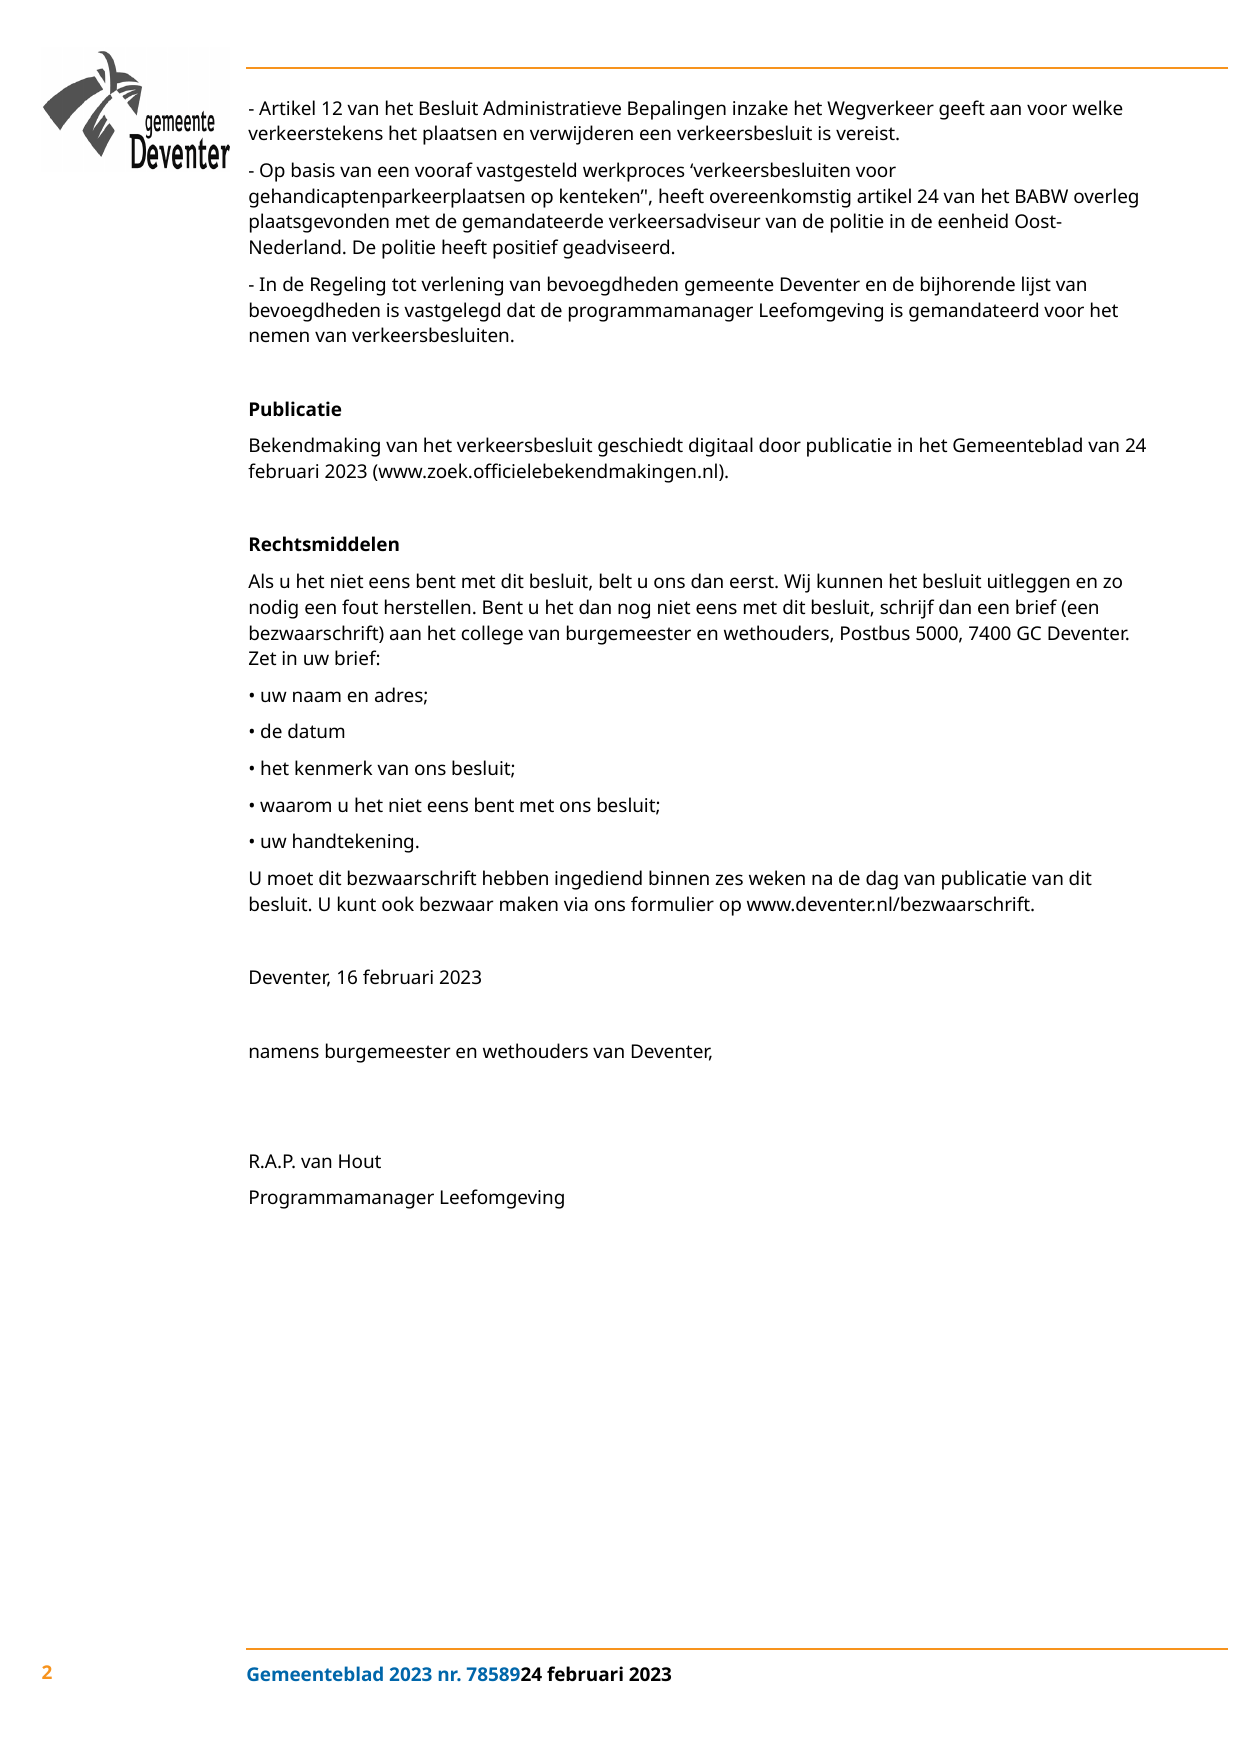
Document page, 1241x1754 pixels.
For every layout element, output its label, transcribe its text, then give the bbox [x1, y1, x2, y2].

picture [41, 47, 231, 172]
text Als u het niet eens bent met dit besluit, belt u ons dan eerst. Wij kunnen het besluit uitleggen en zo nodig een fout herstellen. Bent u het dan nog niet eens met dit besluit, schrijf dan een brief (een bezwaarschrift) aan het college van burgemeester en wethouders, Postbus 5000, 7400 GC Deventer. Zet in uw brief: [248, 568, 1152, 671]
text Programmamanager Leefomgeving [248, 1184, 1152, 1210]
text - In de Regeling tot verlening van bevoegdheden gemeente Deventer en de bijhorende lijst van bevoegdheden is vastgelegd dat de programmamanager Leefomgeving is gemandateerd voor het nemen van verkeersbesluiten. [248, 271, 1152, 348]
text namens burgemeester en wethouders van Deventer, [248, 1038, 1152, 1063]
text - Op basis van een vooraf vastgesteld werkproces ‘verkeersbesluiten voor gehandicaptenparkeerplaatsen op kenteken’', heeft overeenkomstig artikel 24 van het BABW overleg plaatsgevonden met de gemandateerde verkeersadviseur van de politie in de eenheid Oost-Nederland. De politie heeft positief geadviseerd. [248, 157, 1152, 260]
text R.A.P. van Hout [248, 1148, 1152, 1173]
text • het kenmerk van ons besluit; [248, 755, 1152, 781]
text Bekendmaking van het verkeersbesluit geschiedt digitaal door publicatie in het Gemeenteblad van 24 februari 2023 (www.zoek.officielebekendmakingen.nl). [248, 432, 1152, 484]
text Deventer, 16 februari 2023 [248, 964, 1152, 990]
text U moet dit bezwaarschrift hebben ingediend binnen zes weken na de dag van publicatie van dit besluit. U kunt ook bezwaar maken via ons formulier op www.deventer.nl/bezwaarschrift. [248, 865, 1152, 917]
text • de datum [248, 719, 1152, 744]
text Publicatie [248, 396, 1152, 422]
text Rechtsmiddelen [248, 532, 1152, 557]
text • uw naam en adres; [248, 682, 1152, 708]
text • uw handtekening. [248, 829, 1152, 854]
text • waarom u het niet eens bent met ons besluit; [248, 792, 1152, 818]
text - Artikel 12 van het Besluit Administratieve Bepalingen inzake het Wegverkeer geeft aan voor welke verkeerstekens het plaatsen en verwijderen een verkeersbesluit is vereist. [248, 95, 1152, 146]
